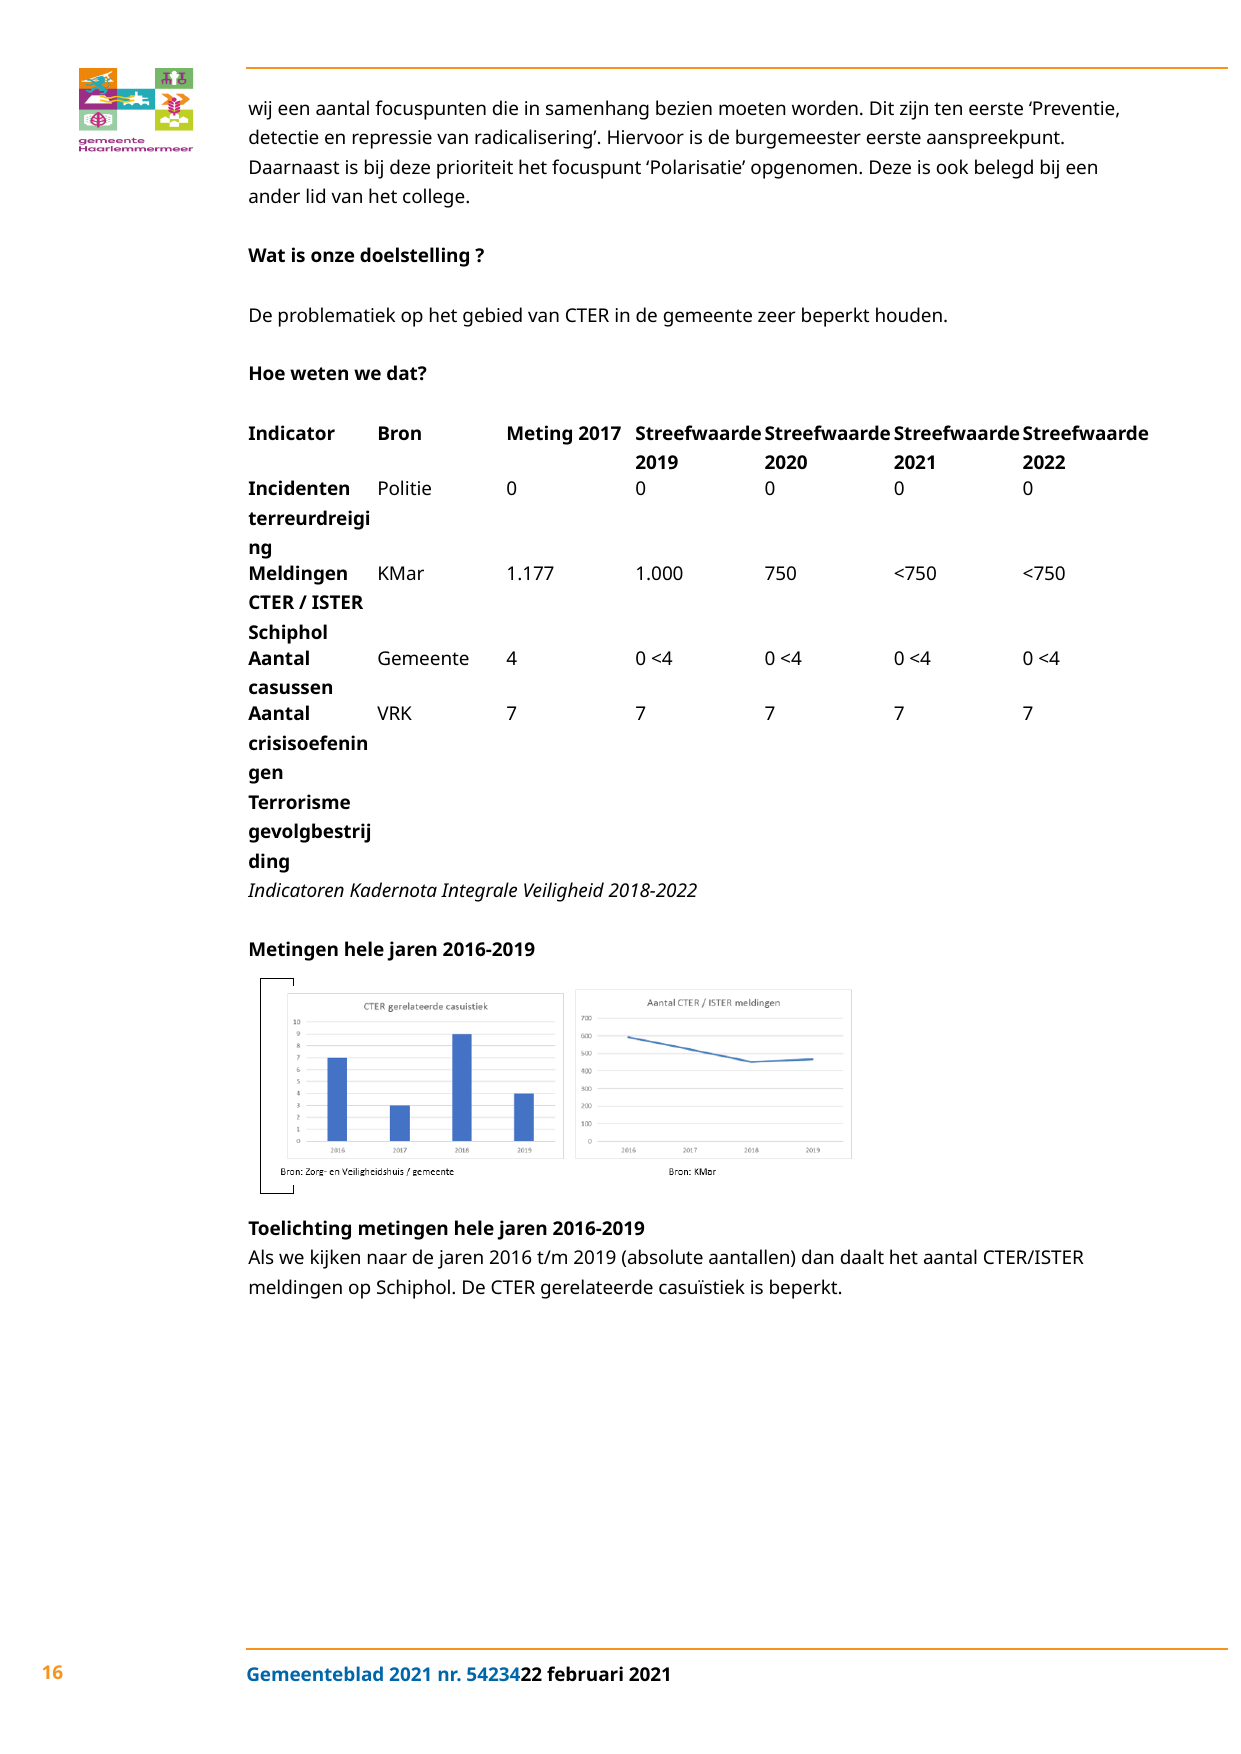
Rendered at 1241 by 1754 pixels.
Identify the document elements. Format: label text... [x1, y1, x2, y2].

text Metingen hele jaren 2016-2019 [248, 936, 1152, 962]
table_cell Politie [377, 475, 506, 560]
table_cell Incidenten terreurdreiging [248, 475, 377, 560]
text Toelichting metingen hele jaren 2016-2019 [248, 1215, 1152, 1241]
table_cell Meldingen CTER / ISTER Schiphol [248, 560, 377, 645]
table_header Streefwaarde 2022 [1023, 420, 1152, 475]
table_cell 7 [894, 700, 1022, 874]
table_cell Aantal crisisoefeningen Terrorisme gevolgbestrijding [248, 700, 377, 874]
picture [268, 986, 860, 1185]
table_cell 7 [506, 700, 635, 874]
table_header Meting 2017 [506, 420, 635, 475]
table_cell 7 [764, 700, 893, 874]
table_cell 0 [506, 475, 635, 560]
table_cell 7 [1023, 700, 1152, 874]
table_cell Aantal casussen [248, 645, 377, 700]
table_cell 7 [635, 700, 764, 874]
picture [41, 47, 231, 172]
table_cell <750 [894, 560, 1022, 645]
text Hoe weten we dat? [248, 361, 1152, 386]
text Indicatoren Kadernota Integrale Veiligheid 2018-2022 [248, 877, 1152, 903]
table_header Indicator [248, 420, 377, 475]
table_header Streefwaarde 2021 [894, 420, 1022, 475]
table_cell 4 [506, 645, 635, 700]
table_cell 1.000 [635, 560, 764, 645]
table_cell 0 [894, 475, 1022, 560]
table_cell 1.177 [506, 560, 635, 645]
text Als we kijken naar de jaren 2016 t/m 2019 (absolute aantallen) dan daalt het aantal CTER/ISTER meldingen op Schiphol. De CTER gerelateerde casuïstiek is beperkt. [248, 1244, 1152, 1300]
table_cell 0 <4 [635, 645, 764, 700]
table_cell 0 <4 [1023, 645, 1152, 700]
table_cell 0 [764, 475, 893, 560]
table_cell 0 <4 [764, 645, 893, 700]
table_header Bron [377, 420, 506, 475]
table_cell 0 <4 [894, 645, 1022, 700]
table_header De problematiek op het gebied van CTER in de gemeente zeer beperkt houden. [248, 302, 1152, 328]
table_cell VRK [377, 700, 506, 874]
table_header Streefwaarde 2019 [635, 420, 764, 475]
table_cell Gemeente [377, 645, 506, 700]
table_cell <750 [1023, 560, 1152, 645]
table_header Streefwaarde 2020 [764, 420, 893, 475]
table_cell KMar [377, 560, 506, 645]
text Wat is onze doelstelling ? [248, 243, 1152, 268]
table_cell 750 [764, 560, 893, 645]
text wij een aantal focuspunten die in samenhang bezien moeten worden. Dit zijn ten eerste ‘Preventie, detectie en repressie van radicalisering’. Hiervoor is de burgemeester eerste aanspreekpunt. Daarnaast is bij deze prioriteit het focuspunt ‘Polarisatie’ opgenomen. Deze is ook belegd bij een ander lid van het college. [248, 95, 1152, 209]
table_cell 0 [635, 475, 764, 560]
table_cell 0 [1023, 475, 1152, 560]
